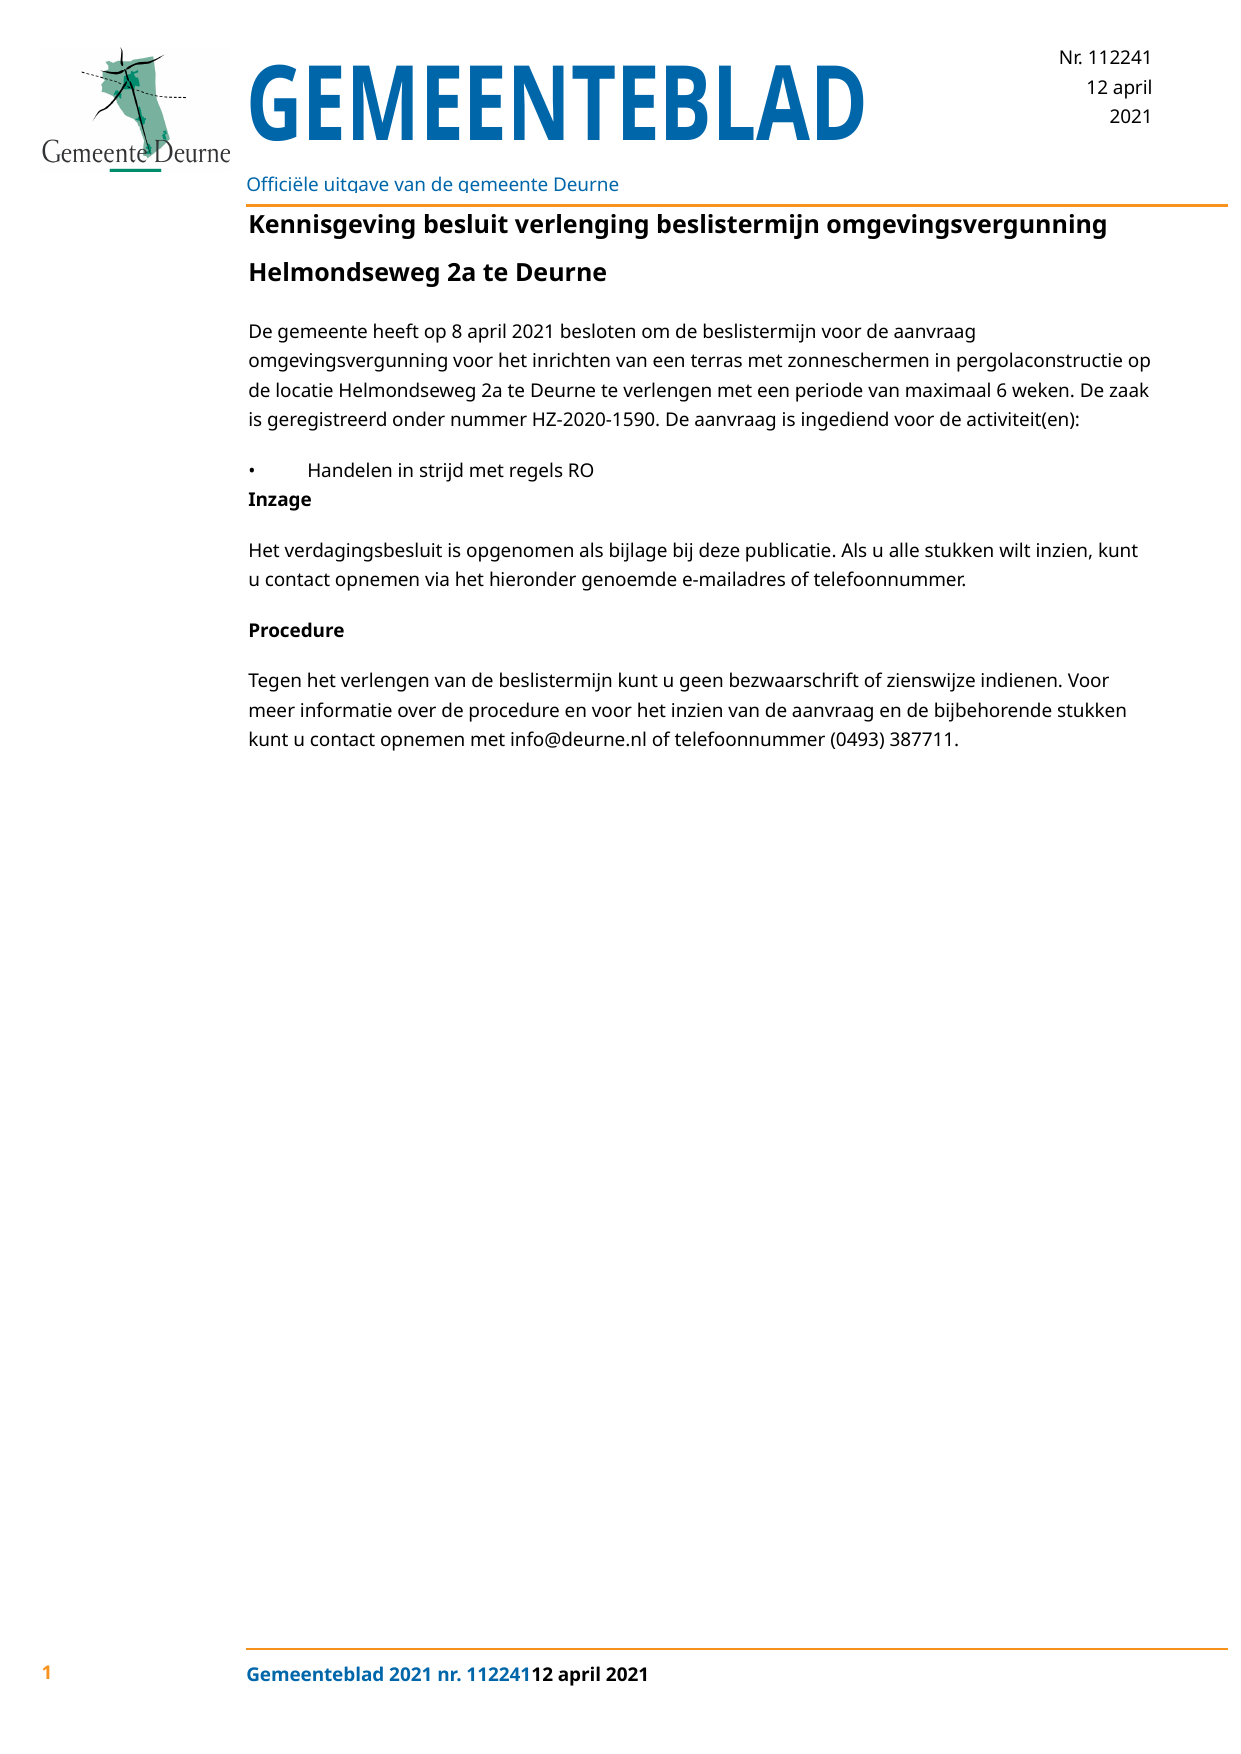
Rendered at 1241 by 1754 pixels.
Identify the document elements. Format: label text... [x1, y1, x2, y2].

text Inzage [248, 487, 1152, 512]
picture [41, 47, 231, 172]
list Handelen in strijd met regels RO [248, 457, 1152, 483]
text Procedure [248, 617, 1152, 643]
text Kennisgeving besluit verlenging beslistermijn omgevingsvergunning Helmondseweg 2a te Deurne [248, 207, 1152, 288]
text Het verdagingsbesluit is opgenomen als bijlage bij deze publicatie. Als u alle stukken wilt inzien, kunt u contact opnemen via het hieronder genoemde e-mailadres of telefoonnummer. [248, 537, 1152, 592]
text De gemeente heeft op 8 april 2021 besloten om de beslistermijn voor de aanvraag omgevingsvergunning voor het inrichten van een terras met zonneschermen in pergolaconstructie op de locatie Helmondseweg 2a te Deurne te verlengen met een periode van maximaal 6 weken. De zaak is geregistreerd onder nummer HZ-2020-1590. De aanvraag is ingediend voor de activiteit(en): [248, 318, 1152, 432]
text Tegen het verlengen van de beslistermijn kunt u geen bezwaarschrift of zienswijze indienen. Voor meer informatie over de procedure en voor het inzien van de aanvraag en de bijbehorende stukken kunt u contact opnemen met info@deurne.nl of telefoonnummer (0493) 387711. [248, 667, 1152, 752]
